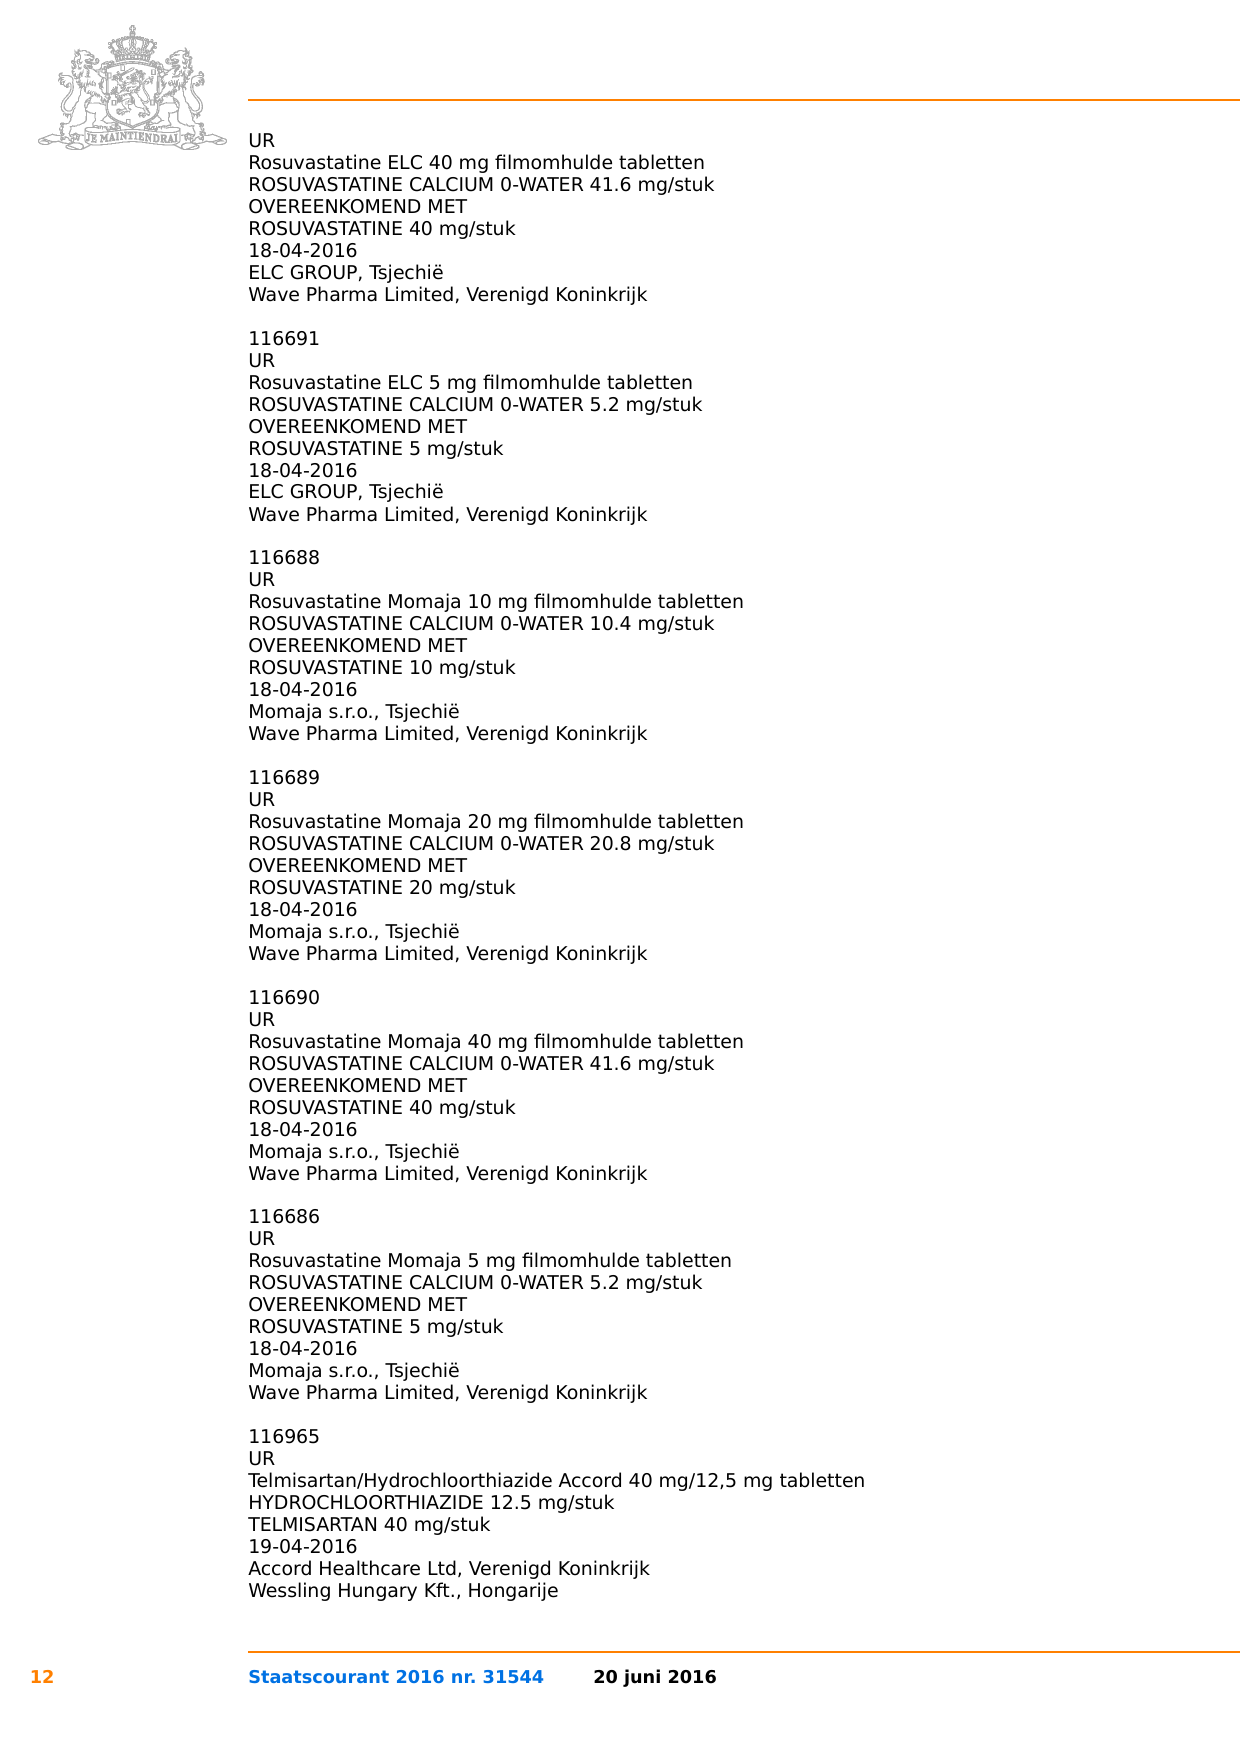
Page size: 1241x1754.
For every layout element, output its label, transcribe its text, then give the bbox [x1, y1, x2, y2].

text 18-04-2016 [248, 1338, 1163, 1360]
text Wave Pharma Limited, Verenigd Koninkrijk [248, 1162, 1163, 1184]
text OVEREENKOMEND MET [248, 855, 1163, 877]
text ROSUVASTATINE 40 mg/stuk [248, 218, 1163, 240]
text ROSUVASTATINE CALCIUM 0-WATER 41.6 mg/stuk [248, 174, 1163, 196]
text UR [248, 569, 1163, 591]
text ROSUVASTATINE 40 mg/stuk [248, 1097, 1163, 1118]
text UR [248, 130, 1163, 152]
text 18-04-2016 [248, 679, 1163, 701]
text 116688 [248, 547, 1163, 569]
text 18-04-2016 [248, 1118, 1163, 1141]
text Rosuvastatine Momaja 40 mg filmomhulde tabletten [248, 1031, 1163, 1053]
text Wave Pharma Limited, Verenigd Koninkrijk [248, 284, 1163, 306]
text Rosuvastatine ELC 40 mg filmomhulde tabletten [248, 152, 1163, 174]
text ROSUVASTATINE CALCIUM 0-WATER 5.2 mg/stuk [248, 1272, 1163, 1294]
text Accord Healthcare Ltd, Verenigd Koninkrijk [248, 1558, 1163, 1580]
text Rosuvastatine Momaja 5 mg filmomhulde tabletten [248, 1250, 1163, 1272]
text Wessling Hungary Kft., Hongarije [248, 1580, 1163, 1602]
text UR [248, 1448, 1163, 1470]
text 116691 [248, 328, 1163, 349]
text 19-04-2016 [248, 1536, 1163, 1558]
text OVEREENKOMEND MET [248, 1294, 1163, 1316]
text Wave Pharma Limited, Verenigd Koninkrijk [248, 723, 1163, 745]
text 18-04-2016 [248, 459, 1163, 481]
text UR [248, 1009, 1163, 1031]
text 18-04-2016 [248, 240, 1163, 262]
text Rosuvastatine Momaja 10 mg filmomhulde tabletten [248, 591, 1163, 613]
text OVEREENKOMEND MET [248, 635, 1163, 657]
text TELMISARTAN 40 mg/stuk [248, 1514, 1163, 1536]
text OVEREENKOMEND MET [248, 196, 1163, 218]
text ROSUVASTATINE 5 mg/stuk [248, 437, 1163, 459]
text UR [248, 1228, 1163, 1250]
picture [38, 25, 227, 150]
text Momaja s.r.o., Tsjechië [248, 1141, 1163, 1162]
text Wave Pharma Limited, Verenigd Koninkrijk [248, 503, 1163, 525]
text UR [248, 789, 1163, 811]
text ELC GROUP, Tsjechië [248, 262, 1163, 284]
text Momaja s.r.o., Tsjechië [248, 1360, 1163, 1382]
text Momaja s.r.o., Tsjechië [248, 701, 1163, 723]
text ROSUVASTATINE CALCIUM 0-WATER 5.2 mg/stuk [248, 393, 1163, 416]
text Telmisartan/Hydrochloorthiazide Accord 40 mg/12,5 mg tabletten [248, 1470, 1163, 1492]
text ROSUVASTATINE CALCIUM 0-WATER 41.6 mg/stuk [248, 1053, 1163, 1074]
text 116686 [248, 1206, 1163, 1228]
text HYDROCHLOORTHIAZIDE 12.5 mg/stuk [248, 1492, 1163, 1514]
text OVEREENKOMEND MET [248, 416, 1163, 437]
text 116965 [248, 1426, 1163, 1448]
text ROSUVASTATINE 20 mg/stuk [248, 877, 1163, 899]
text Rosuvastatine Momaja 20 mg filmomhulde tabletten [248, 811, 1163, 833]
text UR [248, 349, 1163, 372]
text Momaja s.r.o., Tsjechië [248, 921, 1163, 943]
text ROSUVASTATINE CALCIUM 0-WATER 20.8 mg/stuk [248, 833, 1163, 855]
text ROSUVASTATINE 5 mg/stuk [248, 1316, 1163, 1338]
text ROSUVASTATINE CALCIUM 0-WATER 10.4 mg/stuk [248, 613, 1163, 635]
text 116690 [248, 987, 1163, 1009]
text 116689 [248, 767, 1163, 789]
text OVEREENKOMEND MET [248, 1074, 1163, 1097]
text 18-04-2016 [248, 899, 1163, 921]
text ROSUVASTATINE 10 mg/stuk [248, 657, 1163, 679]
text Wave Pharma Limited, Verenigd Koninkrijk [248, 943, 1163, 965]
text Rosuvastatine ELC 5 mg filmomhulde tabletten [248, 372, 1163, 393]
text ELC GROUP, Tsjechië [248, 481, 1163, 503]
text Wave Pharma Limited, Verenigd Koninkrijk [248, 1382, 1163, 1404]
